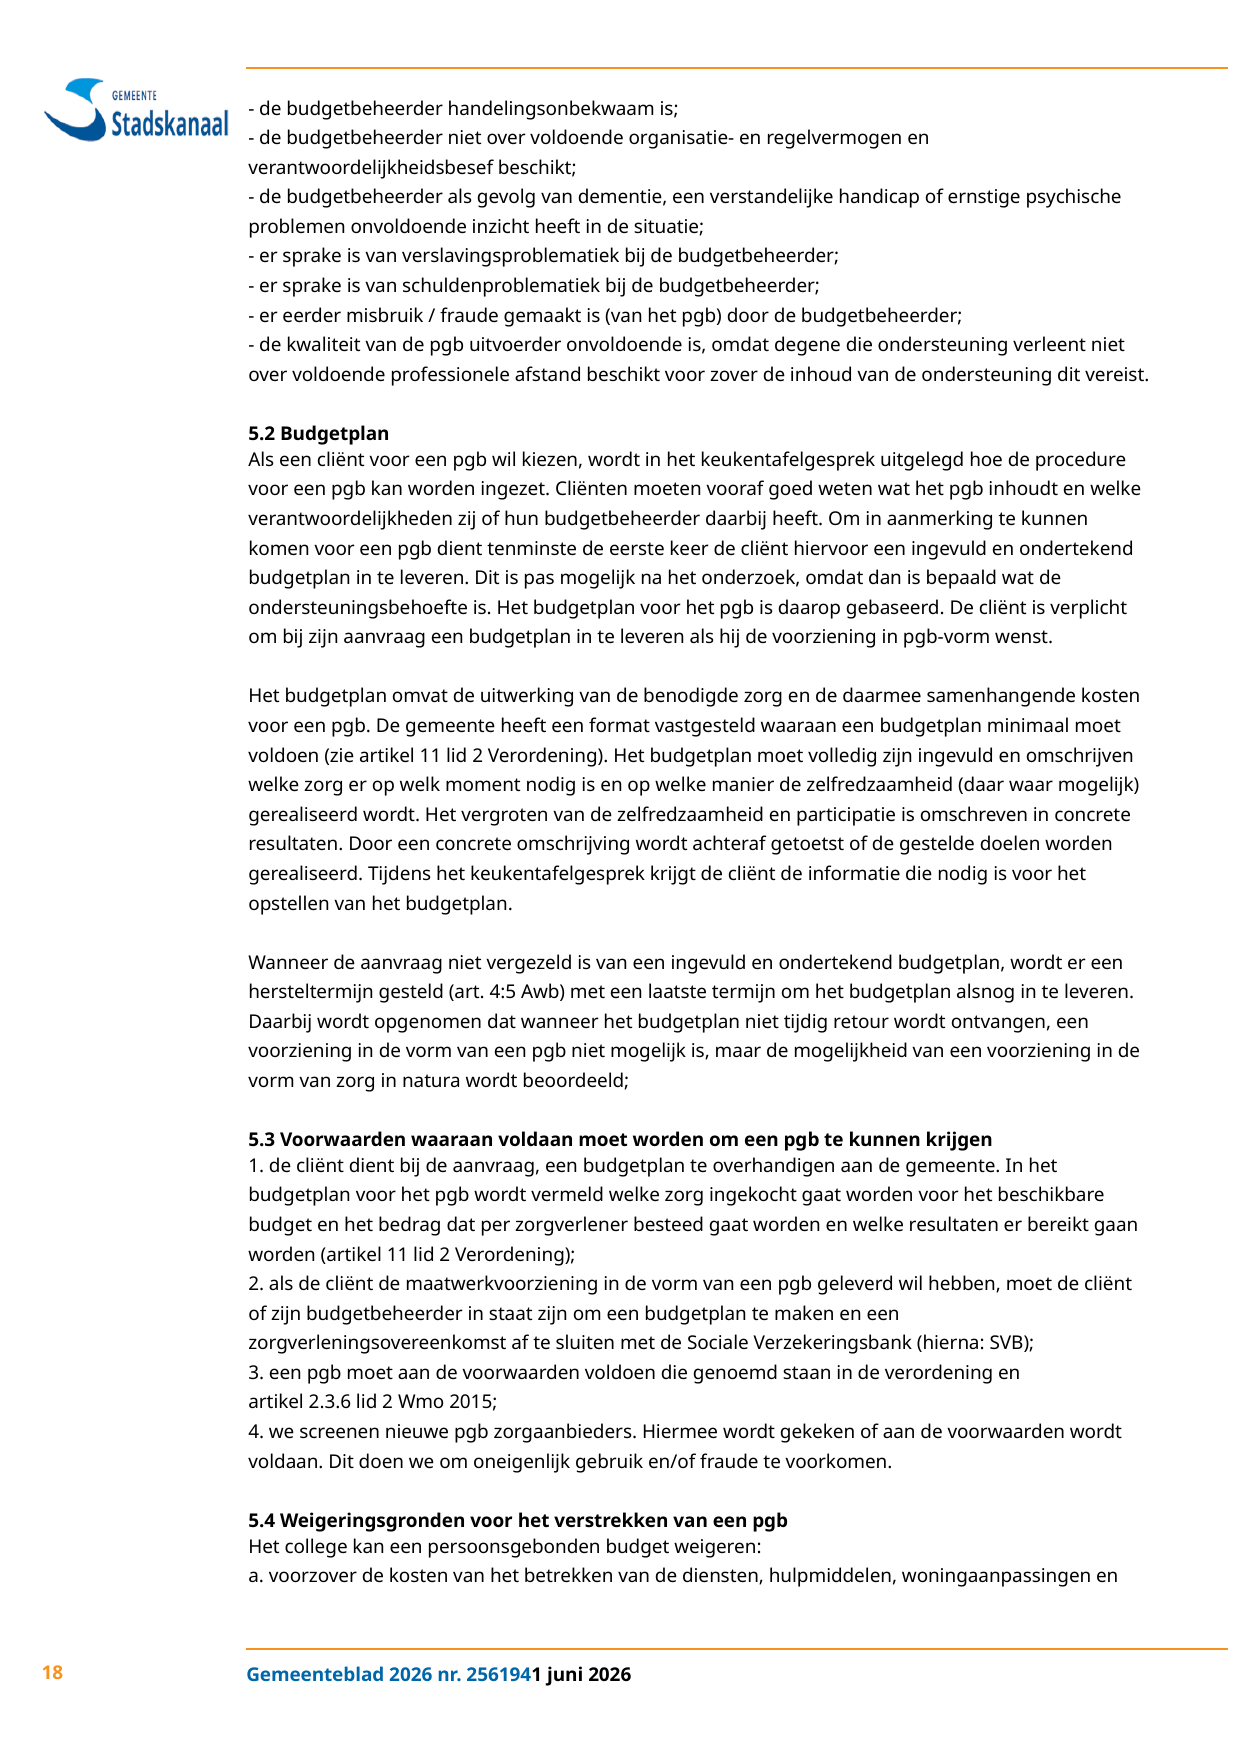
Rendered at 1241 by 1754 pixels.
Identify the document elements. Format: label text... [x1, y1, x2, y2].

text Als een cliënt voor een pgb wil kiezen, wordt in het keukentafelgesprek uitgelegd hoe de procedure voor een pgb kan worden ingezet. Cliënten moeten vooraf goed weten wat het pgb inhoudt en welke verantwoordelijkheden zij of hun budgetbeheerder daarbij heeft. Om in aanmerking te kunnen komen voor een pgb dient tenminste de eerste keer de cliënt hiervoor een ingevuld en ondertekend budgetplan in te leveren. Dit is pas mogelijk na het onderzoek, omdat dan is bepaald wat de ondersteuningsbehoefte is. Het budgetplan voor het pgb is daarop gebaseerd. De cliënt is verplicht om bij zijn aanvraag een budgetplan in te leveren als hij de voorziening in pgb-vorm wenst. [248, 446, 1152, 649]
text Het college kan een persoonsgebonden budget weigeren: [248, 1533, 1152, 1558]
text 5.2 Budgetplan [248, 420, 1152, 446]
text 5.3 Voorwaarden waaraan voldaan moet worden om een pgb te kunnen krijgen [248, 1126, 1152, 1152]
text - de budgetbeheerder handelingsonbekwaam is; [248, 95, 1152, 121]
text 5.4 Weigeringsgronden voor het verstrekken van een pgb [248, 1507, 1152, 1533]
text - er sprake is van verslavingsproblematiek bij de budgetbeheerder; [248, 243, 1152, 268]
text 4. we screenen nieuwe pgb zorgaanbieders. Hiermee wordt gekeken of aan de voorwaarden wordt voldaan. Dit doen we om oneigenlijk gebruik en/of fraude te voorkomen. [248, 1418, 1152, 1474]
text 1. de cliënt dient bij de aanvraag, een budgetplan te overhandigen aan de gemeente. In het budgetplan voor het pgb wordt vermeld welke zorg ingekocht gaat worden voor het beschikbare budget en het bedrag dat per zorgverlener besteed gaat worden en welke resultaten er bereikt gaan worden (artikel 11 lid 2 Verordening); [248, 1152, 1152, 1267]
text Wanneer de aanvraag niet vergezeld is van een ingevuld en ondertekend budgetplan, wordt er een hersteltermijn gesteld (art. 4:5 Awb) met een laatste termijn om het budgetplan alsnog in te leveren. Daarbij wordt opgenomen dat wanneer het budgetplan niet tijdig retour wordt ontvangen, een voorziening in de vorm van een pgb niet mogelijk is, maar de mogelijkheid van een voorziening in de vorm van zorg in natura wordt beoordeeld; [248, 949, 1152, 1093]
text a. voorzover de kosten van het betrekken van de diensten, hulpmiddelen, woningaanpassingen en [248, 1562, 1152, 1588]
picture [41, 47, 231, 172]
text - de kwaliteit van de pgb uitvoerder onvoldoende is, omdat degene die ondersteuning verleent niet over voldoende professionele afstand beschikt voor zover de inhoud van de ondersteuning dit vereist. [248, 331, 1152, 387]
text - er eerder misbruik / fraude gemaakt is (van het pgb) door de budgetbeheerder; [248, 302, 1152, 328]
text voldoen (zie artikel 11 lid 2 Verordening). Het budgetplan moet volledig zijn ingevuld en omschrijven welke zorg er op welk moment nodig is en op welke manier de zelfredzaamheid (daar waar mogelijk) gerealiseerd wordt. Het vergroten van de zelfredzaamheid en participatie is omschreven in concrete resultaten. Door een concrete omschrijving wordt achteraf getoetst of de gestelde doelen worden gerealiseerd. Tijdens het keukentafelgesprek krijgt de cliënt de informatie die nodig is voor het opstellen van het budgetplan. [248, 742, 1152, 915]
text - de budgetbeheerder niet over voldoende organisatie- en regelvermogen en verantwoordelijkheidsbesef beschikt; [248, 124, 1152, 180]
text - de budgetbeheerder als gevolg van dementie, een verstandelijke handicap of ernstige psychische problemen onvoldoende inzicht heeft in de situatie; [248, 183, 1152, 239]
text Het budgetplan omvat de uitwerking van de benodigde zorg en de daarmee samenhangende kosten voor een pgb. De gemeente heeft een format vastgesteld waaraan een budgetplan minimaal moet [248, 683, 1152, 738]
text artikel 2.3.6 lid 2 Wmo 2015; [248, 1389, 1152, 1414]
text 2. als de cliënt de maatwerkvoorziening in de vorm van een pgb geleverd wil hebben, moet de cliënt of zijn budgetbeheerder in staat zijn om een budgetplan te maken en een zorgverleningsovereenkomst af te sluiten met de Sociale Verzekeringsbank (hierna: SVB); [248, 1270, 1152, 1355]
text 3. een pgb moet aan de voorwaarden voldoen die genoemd staan in de verordening en [248, 1359, 1152, 1385]
text - er sprake is van schuldenproblematiek bij de budgetbeheerder; [248, 272, 1152, 298]
